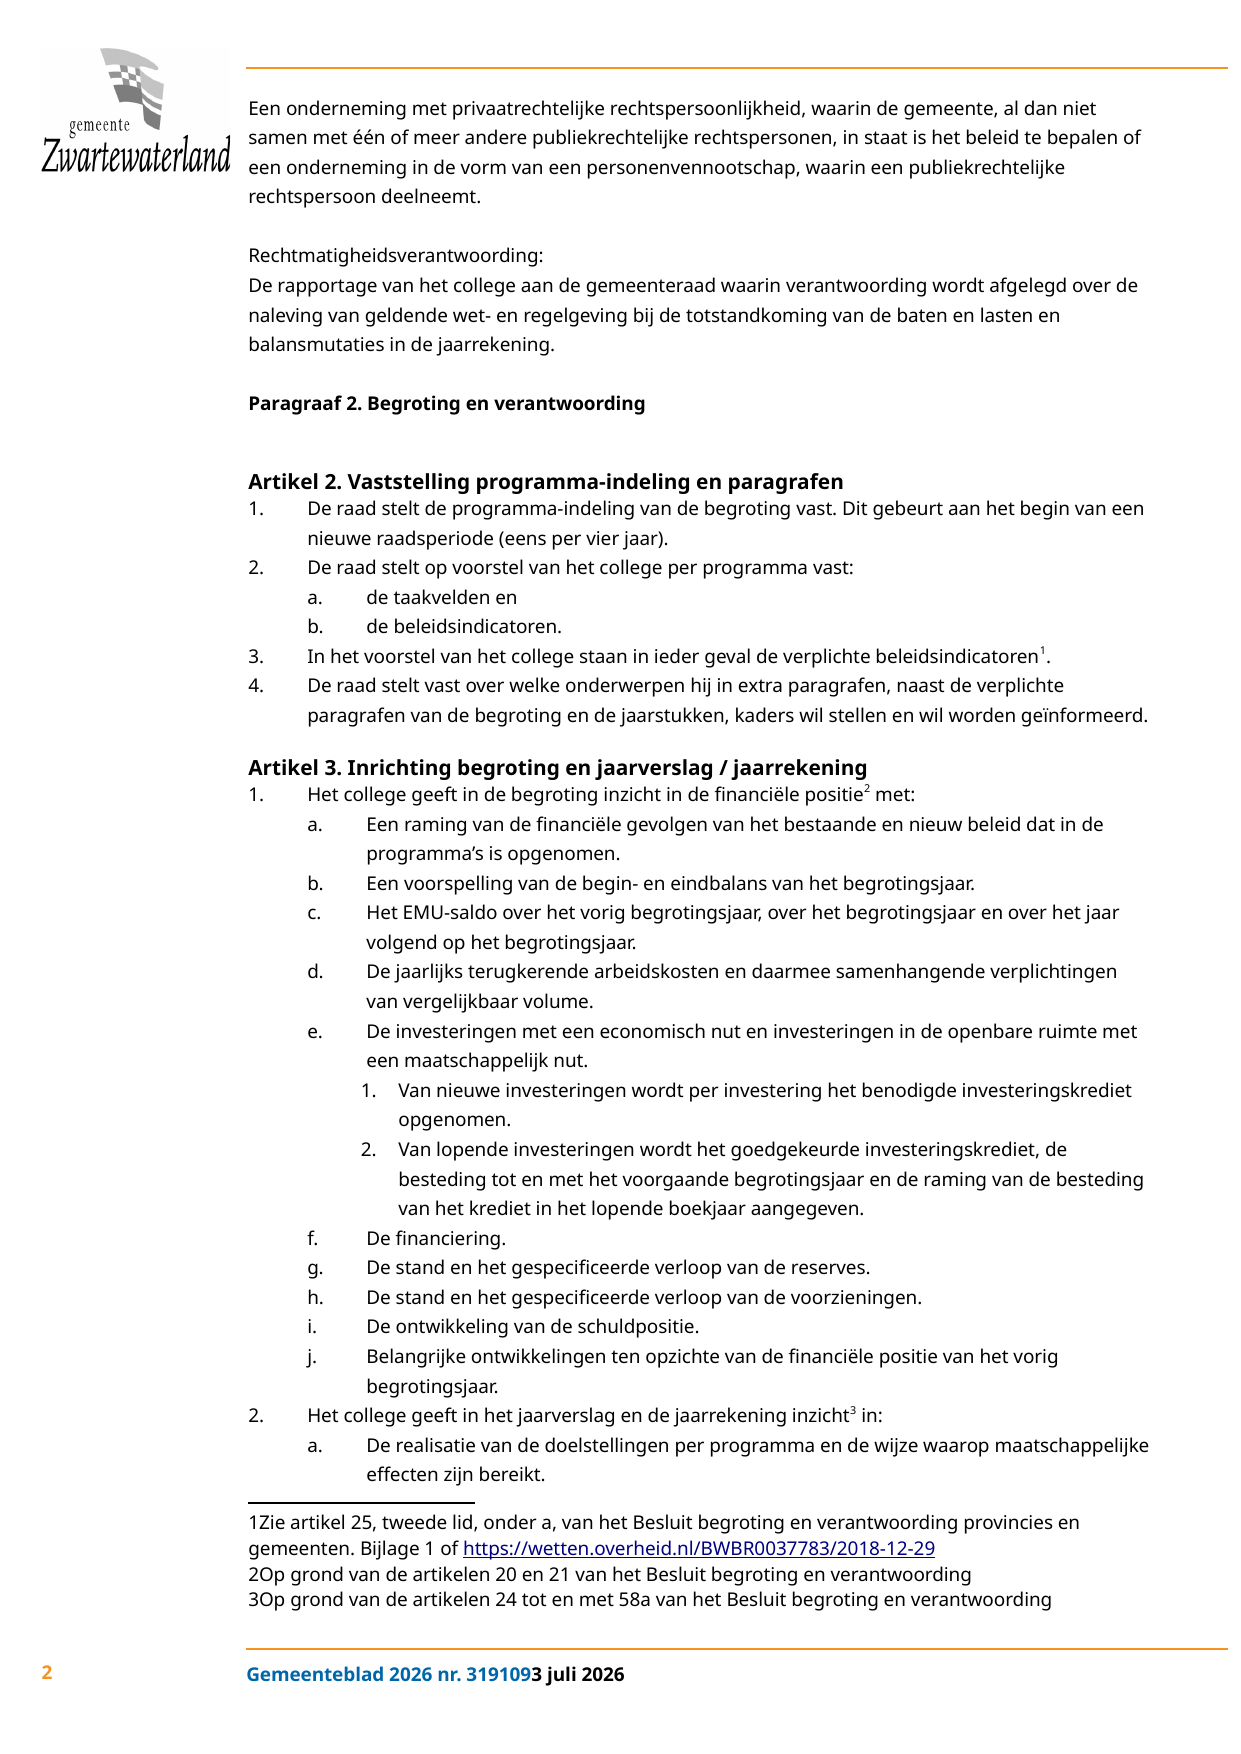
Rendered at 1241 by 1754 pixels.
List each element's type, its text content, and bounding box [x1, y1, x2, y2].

text Artikel 2. Vaststelling programma-indeling en paragrafen [248, 467, 1152, 495]
text Artikel 3. Inrichting begroting en jaarverslag / jaarrekening [248, 753, 1152, 781]
list Belangrijke ontwikkelingen ten opzichte van de financiële positie van het vorig begrotingsjaar. [307, 1343, 1152, 1398]
list de taakvelden en [307, 584, 1152, 610]
list De financiering. [307, 1225, 1152, 1251]
list Het college geeft in het jaarverslag en de jaarrekening inzicht in: [248, 1402, 1152, 1428]
list Zie artikel 25, tweede lid, onder a, van het Besluit begroting en verantwoording provincies en gemeenten. Bijlage 1 of https://wetten.overheid.nl/BWBR0037783/2018-12-29 [248, 1509, 1152, 1561]
list In het voorstel van het college staan in ieder geval de verplichte beleidsindicatoren. [248, 643, 1152, 669]
list Op grond van de artikelen 20 en 21 van het Besluit begroting en verantwoording [248, 1561, 1152, 1586]
list Op grond van de artikelen 24 tot en met 58a van het Besluit begroting en verantwoording [248, 1586, 1152, 1612]
list Een raming van de financiële gevolgen van het bestaande en nieuw beleid dat in de programma’s is opgenomen. [307, 811, 1152, 866]
list De raad stelt op voorstel van het college per programma vast: [248, 554, 1152, 580]
list Van lopende investeringen wordt het goedgekeurde investeringskrediet, de besteding tot en met het voorgaande begrotingsjaar en de raming van de besteding van het krediet in het lopende boekjaar aangegeven. [361, 1136, 1152, 1221]
list De ontwikkeling van de schuldpositie. [307, 1314, 1152, 1339]
text Paragraaf 2. Begroting en verantwoording [248, 391, 1152, 416]
text De rapportage van het college aan de gemeenteraad waarin verantwoording wordt afgelegd over de naleving van geldende wet- en regelgeving bij de totstandkoming van de baten en lasten en balansmutaties in de jaarrekening. [248, 272, 1152, 357]
list De raad stelt vast over welke onderwerpen hij in extra paragrafen, naast de verplichte paragrafen van de begroting en de jaarstukken, kaders wil stellen en wil worden geïnformeerd. [248, 673, 1152, 728]
list De stand en het gespecificeerde verloop van de reserves. [307, 1254, 1152, 1280]
picture [41, 47, 231, 172]
list de beleidsindicatoren. [307, 613, 1152, 639]
list De stand en het gespecificeerde verloop van de voorzieningen. [307, 1284, 1152, 1310]
text Een onderneming met privaatrechtelijke rechtspersoonlijkheid, waarin de gemeente, al dan niet samen met één of meer andere publiekrechtelijke rechtspersonen, in staat is het beleid te bepalen of een onderneming in de vorm van een personenvennootschap, waarin een publiekrechtelijke rechtspersoon deelneemt. [248, 95, 1152, 209]
list Van nieuwe investeringen wordt per investering het benodigde investeringskrediet opgenomen. [361, 1077, 1152, 1132]
list De investeringen met een economisch nut en investeringen in de openbare ruimte met een maatschappelijk nut. [307, 1018, 1152, 1073]
list De raad stelt de programma-indeling van de begroting vast. Dit gebeurt aan het begin van een nieuwe raadsperiode (eens per vier jaar). [248, 495, 1152, 551]
list Een voorspelling van de begin- en eindbalans van het begrotingsjaar. [307, 870, 1152, 896]
list De realisatie van de doelstellingen per programma en de wijze waarop maatschappelijke effecten zijn bereikt. [307, 1432, 1152, 1487]
list Het college geeft in de begroting inzicht in de financiële positie met: [248, 781, 1152, 807]
text Rechtmatigheidsverantwoording: [248, 243, 1152, 268]
list De jaarlijks terugkerende arbeidskosten en daarmee samenhangende verplichtingen van vergelijkbaar volume. [307, 959, 1152, 1014]
list Het EMU-saldo over het vorig begrotingsjaar, over het begrotingsjaar en over het jaar volgend op het begrotingsjaar. [307, 899, 1152, 955]
